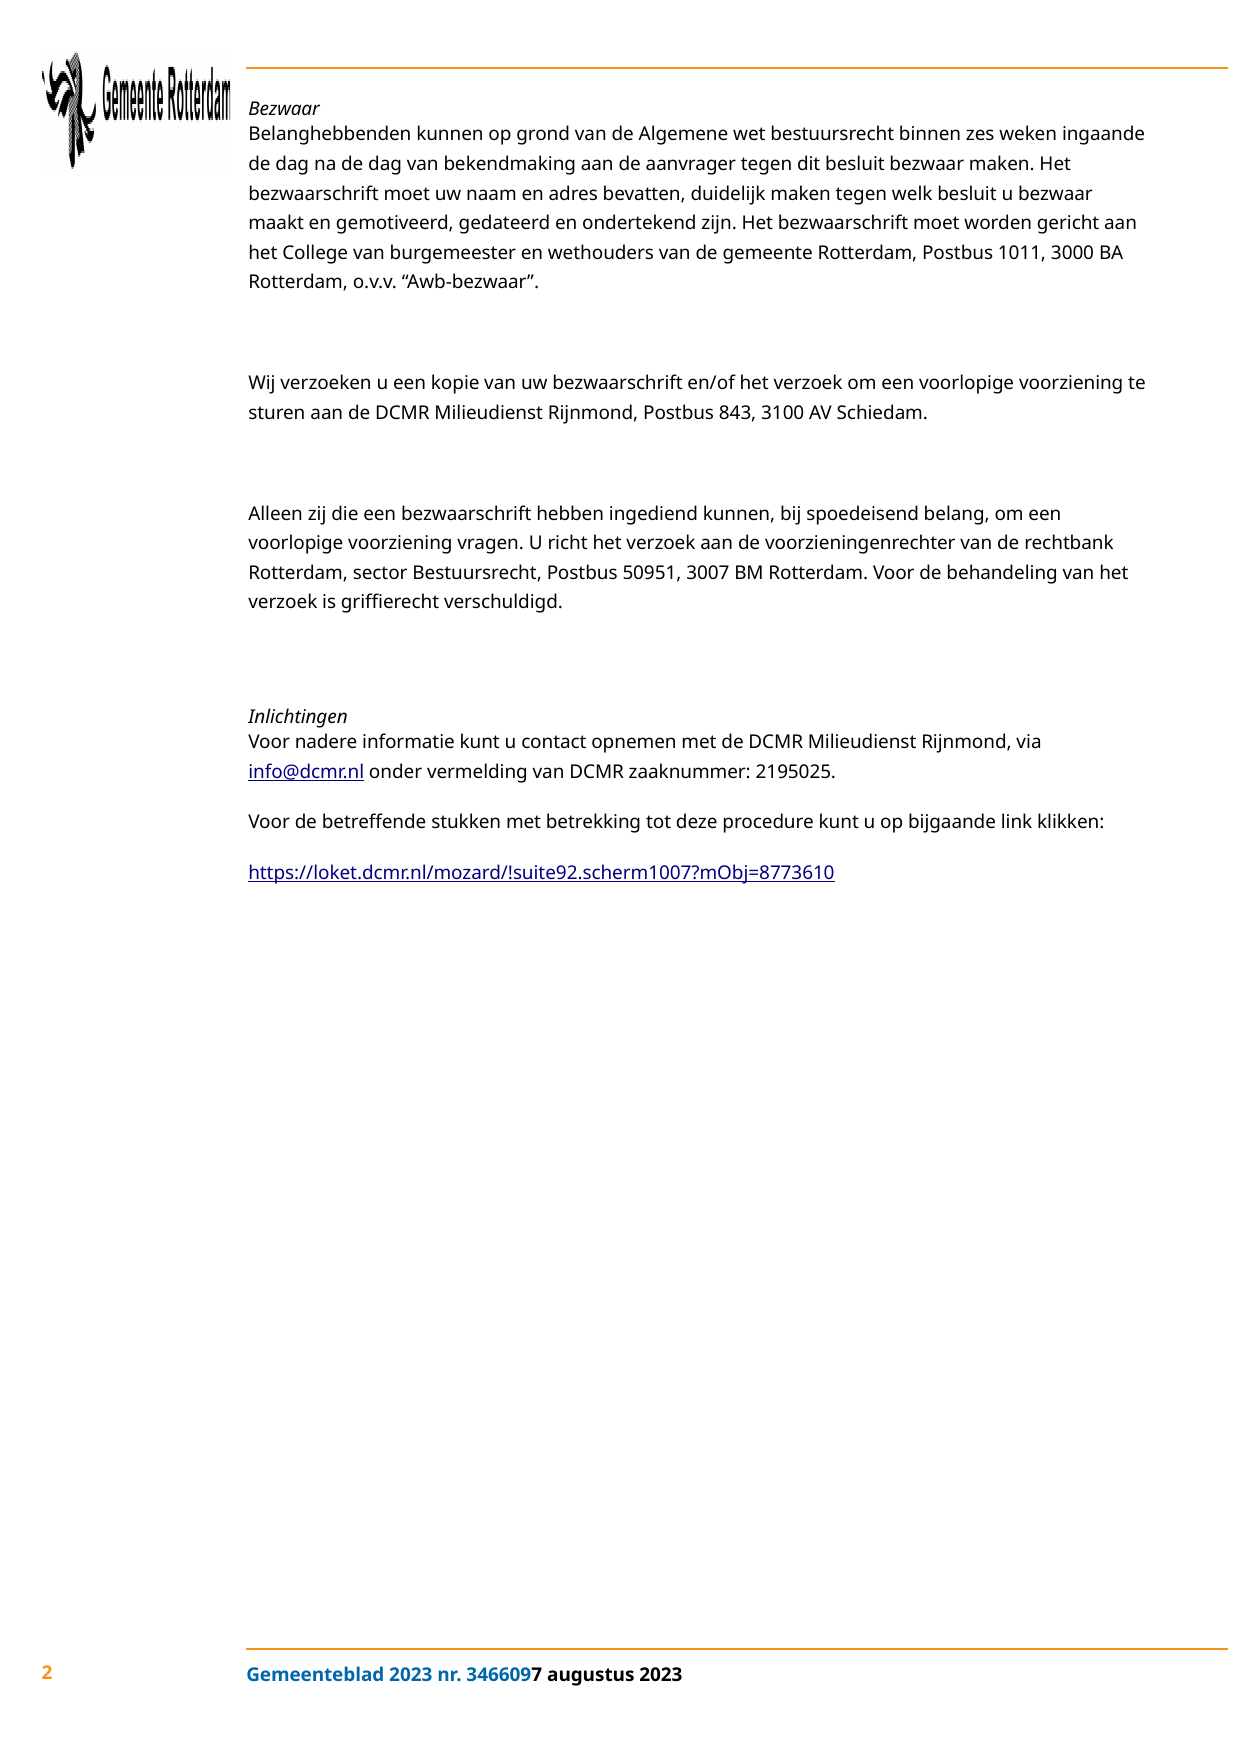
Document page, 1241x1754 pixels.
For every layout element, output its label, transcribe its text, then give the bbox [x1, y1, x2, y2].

text Belanghebbenden kunnen op grond van de Algemene wet bestuursrecht binnen zes weken ingaande de dag na de dag van bekendmaking aan de aanvrager tegen dit besluit bezwaar maken. Het bezwaarschrift moet uw naam en adres bevatten, duidelijk maken tegen welk besluit u bezwaar maakt en gemotiveerd, gedateerd en ondertekend zijn. Het bezwaarschrift moet worden gericht aan het College van burgemeester en wethouders van de gemeente Rotterdam, Postbus 1011, 3000 BA Rotterdam, o.v.v. “Awb-bezwaar”. [248, 121, 1152, 294]
text Voor de betreffende stukken met betrekking tot deze procedure kunt u op bijgaande link klikken: [248, 808, 1152, 834]
picture [41, 47, 231, 172]
text Bezwaar [248, 95, 1152, 121]
text Inlichtingen [248, 703, 1152, 728]
text Alleen zij die een bezwaarschrift hebben ingediend kunnen, bij spoedeisend belang, om een voorlopige voorziening vragen. U richt het verzoek aan de voorzieningenrechter van de rechtbank Rotterdam, sector Bestuursrecht, Postbus 50951, 3007 BM Rotterdam. Voor de behandeling van het verzoek is griffierecht verschuldigd. [248, 500, 1152, 614]
text Voor nadere informatie kunt u contact opnemen met de DCMR Milieudienst Rijnmond, via info@dcmr.nl onder vermelding van DCMR zaaknummer: 2195025. [248, 728, 1152, 784]
text https://loket.dcmr.nl/mozard/!suite92.scherm1007?mObj=8773610 [248, 859, 1152, 885]
text Wij verzoeken u een kopie van uw bezwaarschrift en/of het verzoek om een voorlopige voorziening te sturen aan de DCMR Milieudienst Rijnmond, Postbus 843, 3100 AV Schiedam. [248, 369, 1152, 424]
